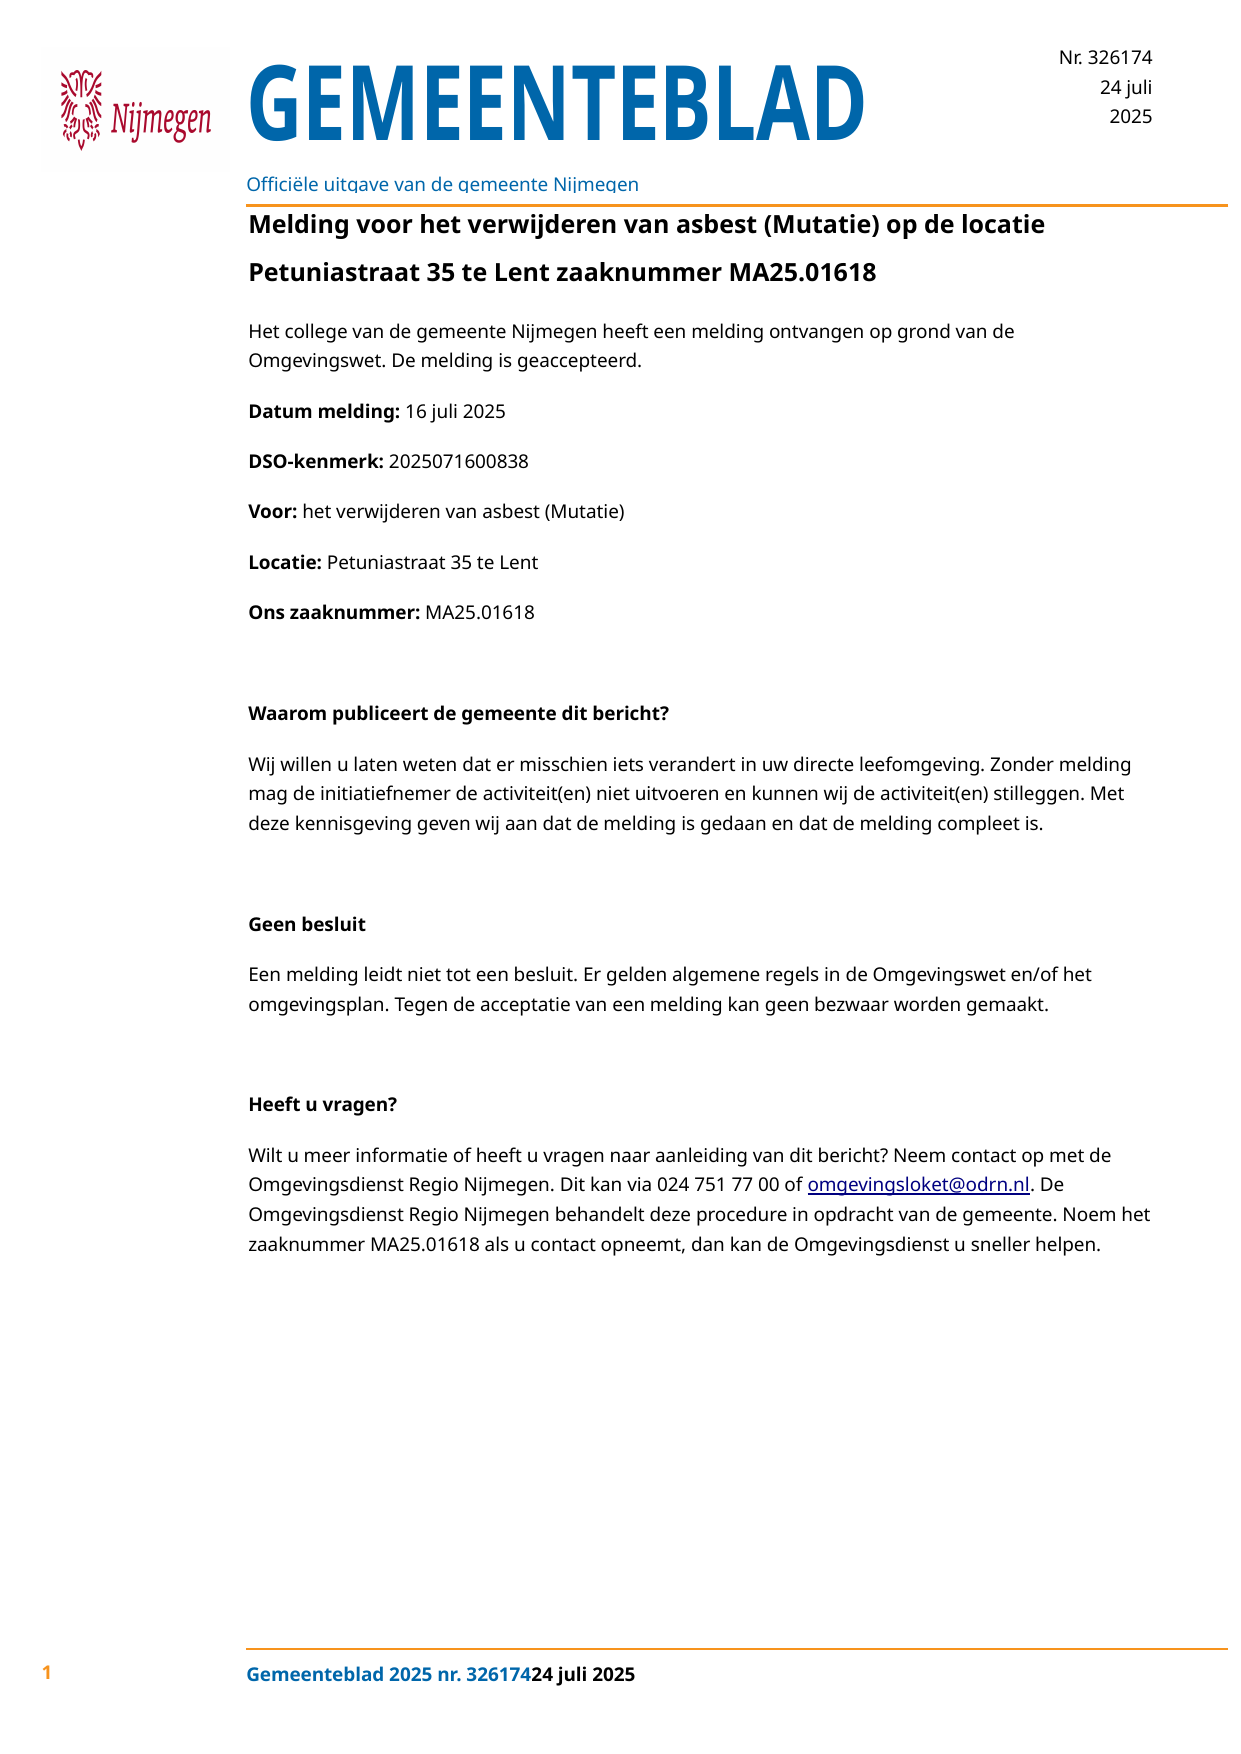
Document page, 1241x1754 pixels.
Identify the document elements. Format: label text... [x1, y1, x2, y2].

text Heeft u vragen? [248, 1092, 1152, 1117]
text Melding voor het verwijderen van asbest (Mutatie) op de locatie Petuniastraat 35 te Lent zaaknummer MA25.01618 [248, 207, 1152, 288]
text Wij willen u laten weten dat er misschien iets verandert in uw directe leefomgeving. Zonder melding mag de initiatiefnemer de activiteit(en) niet uitvoeren en kunnen wij de activiteit(en) stilleggen. Met deze kennisgeving geven wij aan dat de melding is gedaan en dat de melding compleet is. [248, 751, 1152, 836]
picture [41, 47, 231, 172]
text Waarom publiceert de gemeente dit bericht? [248, 700, 1152, 726]
text Voor: het verwijderen van asbest (Mutatie) [248, 499, 1152, 524]
text Ons zaaknummer: MA25.01618 [248, 599, 1152, 625]
text Geen besluit [248, 911, 1152, 937]
text Wilt u meer informatie of heeft u vragen naar aanleiding van dit bericht? Neem contact op met de Omgevingsdienst Regio Nijmegen. Dit kan via 024 751 77 00 of omgevingsloket@odrn.nl. De Omgevingsdienst Regio Nijmegen behandelt deze procedure in opdracht van de gemeente. Noem het zaaknummer MA25.01618 als u contact opneemt, dan kan de Omgevingsdienst u sneller helpen. [248, 1142, 1152, 1257]
text Datum melding: 16 juli 2025 [248, 398, 1152, 424]
text Een melding leidt niet tot een besluit. Er gelden algemene regels in de Omgevingswet en/of het omgevingsplan. Tegen de acceptatie van een melding kan geen bezwaar worden gemaakt. [248, 961, 1152, 1017]
text DSO-kenmerk: 2025071600838 [248, 448, 1152, 474]
text Locatie: Petuniastraat 35 te Lent [248, 549, 1152, 575]
text Het college van de gemeente Nijmegen heeft een melding ontvangen op grond van de Omgevingswet. De melding is geaccepteerd. [248, 318, 1152, 373]
